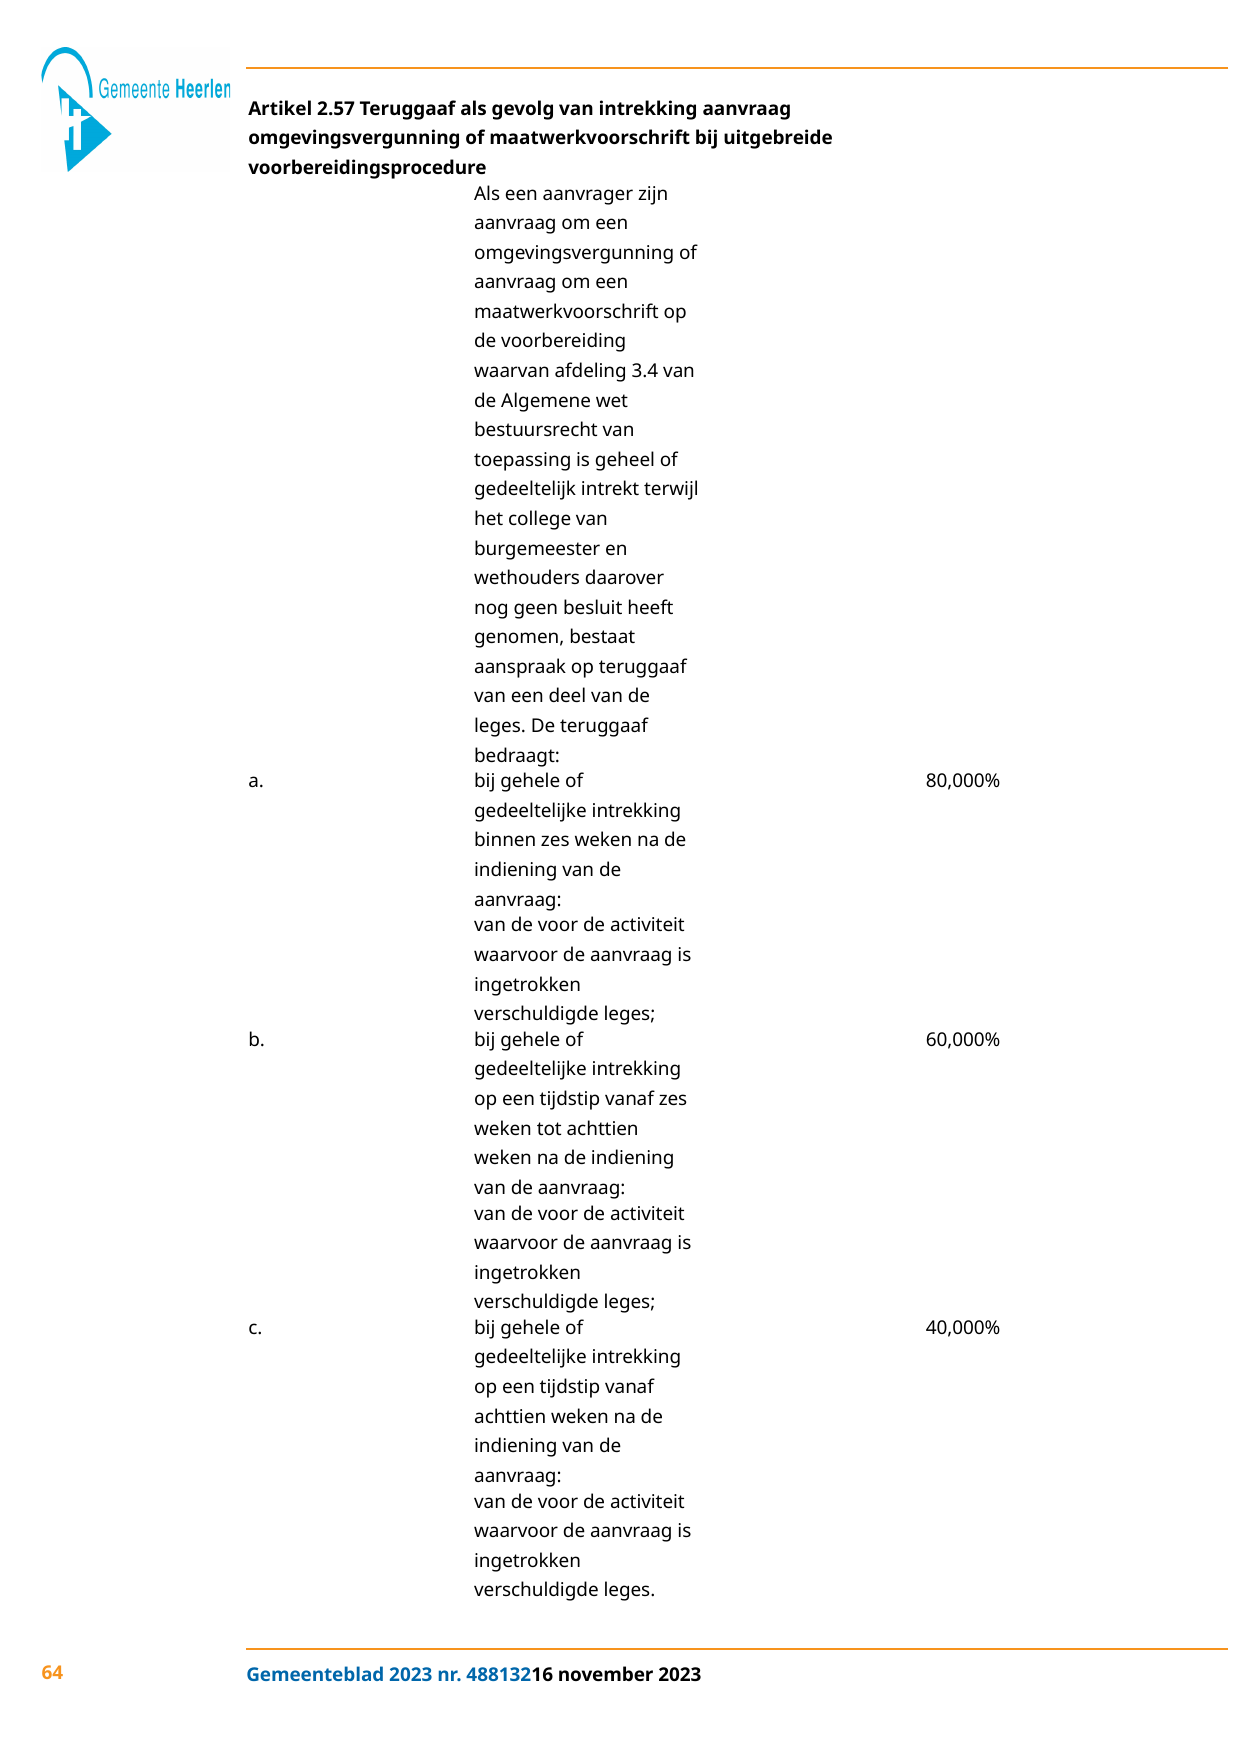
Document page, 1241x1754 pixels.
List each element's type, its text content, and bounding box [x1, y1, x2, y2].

table_cell [926, 1488, 1152, 1602]
table_cell 80,000% [926, 768, 1152, 912]
table_cell [926, 95, 1152, 180]
table_cell van de voor de activiteit waarvoor de aanvraag is ingetrokken verschuldigde leges; [474, 912, 700, 1026]
table_cell [926, 180, 1152, 767]
picture [41, 47, 59, 70]
table_cell [700, 912, 926, 1026]
table_cell Artikel 2.57 Teruggaaf als gevolg van intrekking aanvraag omgevingsvergunning of maatwerkvoorschrift bij uitgebreide voorbereidingsprocedure [248, 95, 926, 180]
table_cell [248, 912, 474, 1026]
picture [41, 47, 231, 172]
table_cell a. [248, 768, 474, 912]
table_cell bij gehele of gedeeltelijke intrekking binnen zes weken na de indiening van de aanvraag: [474, 768, 700, 912]
table_cell van de voor de activiteit waarvoor de aanvraag is ingetrokken verschuldigde leges. [474, 1488, 700, 1602]
table_cell bij gehele of gedeeltelijke intrekking op een tijdstip vanaf zes weken tot achttien weken na de indiening van de aanvraag: [474, 1026, 700, 1200]
table_cell [700, 1314, 926, 1488]
table_cell c. [248, 1314, 474, 1488]
table_cell [248, 1488, 474, 1602]
table_cell [700, 1488, 926, 1602]
table_cell [700, 1200, 926, 1314]
table_cell van de voor de activiteit waarvoor de aanvraag is ingetrokken verschuldigde leges; [474, 1200, 700, 1314]
table_cell [248, 1200, 474, 1314]
table_cell [700, 1026, 926, 1200]
table_cell 60,000% [926, 1026, 1152, 1200]
table_cell [926, 912, 1152, 1026]
table_cell [926, 1200, 1152, 1314]
table_cell 40,000% [926, 1314, 1152, 1488]
table_cell [700, 768, 926, 912]
table_cell Als een aanvrager zijn aanvraag om een omgevingsvergunning of aanvraag om een maatwerkvoorschrift op de voorbereiding waarvan afdeling 3.4 van de Algemene wet bestuursrecht van toepassing is geheel of gedeeltelijk intrekt terwijl het college van burgemeester en wethouders daarover nog geen besluit heeft genomen, bestaat aanspraak op teruggaaf van een deel van de leges. De teruggaaf bedraagt: [474, 180, 700, 767]
table_cell [248, 180, 474, 767]
table_cell [700, 180, 926, 767]
table_cell b. [248, 1026, 474, 1200]
table_cell bij gehele of gedeeltelijke intrekking op een tijdstip vanaf achttien weken na de indiening van de aanvraag: [474, 1314, 700, 1488]
